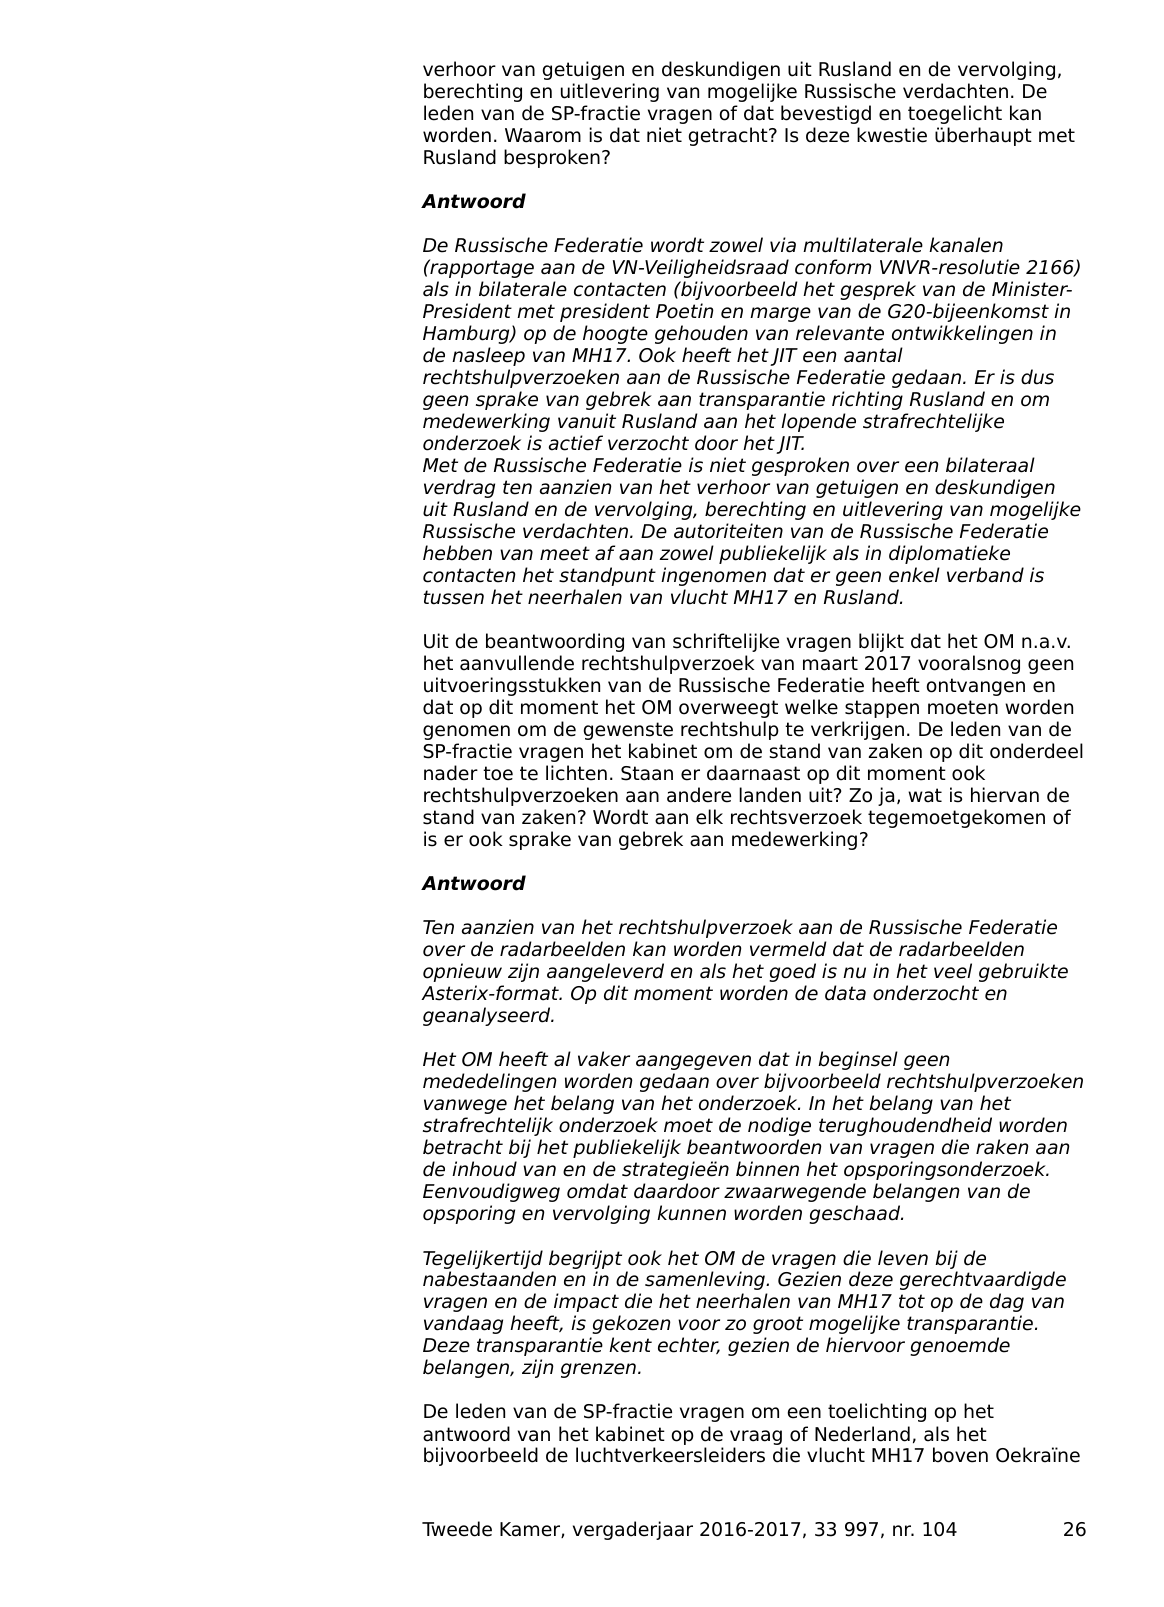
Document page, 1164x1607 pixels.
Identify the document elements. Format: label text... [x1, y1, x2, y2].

text De Russische Federatie wordt zowel via multilaterale kanalen (rapportage aan de VN-Veiligheidsraad conform VNVR-resolutie 2166) als in bilaterale contacten (bijvoorbeeld het gesprek van de Minister-President met president Poetin en marge van de G20-bijeenkomst in Hamburg) op de hoogte gehouden van relevante ontwikkelingen in de nasleep van MH17. Ook heeft het JIT een aantal rechtshulpverzoeken aan de Russische Federatie gedaan. Er is dus geen sprake van gebrek aan transparantie richting Rusland en om medewerking vanuit Rusland aan het lopende strafrechtelijke onderzoek is actief verzocht door het JIT. [422, 235, 1087, 455]
text verhoor van getuigen en deskundigen uit Rusland en de vervolging, berechting en uitlevering van mogelijke Russische verdachten. De leden van de SP-fractie vragen of dat bevestigd en toegelicht kan worden. Waarom is dat niet getracht? Is deze kwestie überhaupt met Rusland besproken? [422, 59, 1087, 169]
subtitle Antwoord [422, 191, 1087, 213]
text Uit de beantwoording van schriftelijke vragen blijkt dat het OM n.a.v. het aanvullende rechtshulpverzoek van maart 2017 vooralsnog geen uitvoeringsstukken van de Russische Federatie heeft ontvangen en dat op dit moment het OM overweegt welke stappen moeten worden genomen om de gewenste rechtshulp te verkrijgen. De leden van de SP-fractie vragen het kabinet om de stand van zaken op dit onderdeel nader toe te lichten. Staan er daarnaast op dit moment ook rechtshulpverzoeken aan andere landen uit? Zo ja, wat is hiervan de stand van zaken? Wordt aan elk rechtsverzoek tegemoetgekomen of is er ook sprake van gebrek aan medewerking? [422, 631, 1087, 851]
text Ten aanzien van het rechtshulpverzoek aan de Russische Federatie over de radarbeelden kan worden vermeld dat de radarbeelden opnieuw zijn aangeleverd en als het goed is nu in het veel gebruikte Asterix-format. Op dit moment worden de data onderzocht en geanalyseerd. [422, 917, 1087, 1027]
text Tegelijkertijd begrijpt ook het OM de vragen die leven bij de nabestaanden en in de samenleving. Gezien deze gerechtvaardigde vragen en de impact die het neerhalen van MH17 tot op de dag van vandaag heeft, is gekozen voor zo groot mogelijke transparantie. Deze transparantie kent echter, gezien de hiervoor genoemde belangen, zijn grenzen. [422, 1247, 1087, 1379]
text Met de Russische Federatie is niet gesproken over een bilateraal verdrag ten aanzien van het verhoor van getuigen en deskundigen uit Rusland en de vervolging, berechting en uitlevering van mogelijke Russische verdachten. De autoriteiten van de Russische Federatie hebben van meet af aan zowel publiekelijk als in diplomatieke contacten het standpunt ingenomen dat er geen enkel verband is tussen het neerhalen van vlucht MH17 en Rusland. [422, 455, 1087, 609]
text Het OM heeft al vaker aangegeven dat in beginsel geen mededelingen worden gedaan over bijvoorbeeld rechtshulpverzoeken vanwege het belang van het onderzoek. In het belang van het strafrechtelijk onderzoek moet de nodige terughoudendheid worden betracht bij het publiekelijk beantwoorden van vragen die raken aan de inhoud van en de strategieën binnen het opsporingsonderzoek. Eenvoudigweg omdat daardoor zwaarwegende belangen van de opsporing en vervolging kunnen worden geschaad. [422, 1049, 1087, 1225]
subtitle Antwoord [422, 873, 1087, 895]
text De leden van de SP-fractie vragen om een toelichting op het antwoord van het kabinet op de vraag of Nederland, als het bijvoorbeeld de luchtverkeersleiders die vlucht MH17 boven Oekraïne [422, 1401, 1087, 1467]
